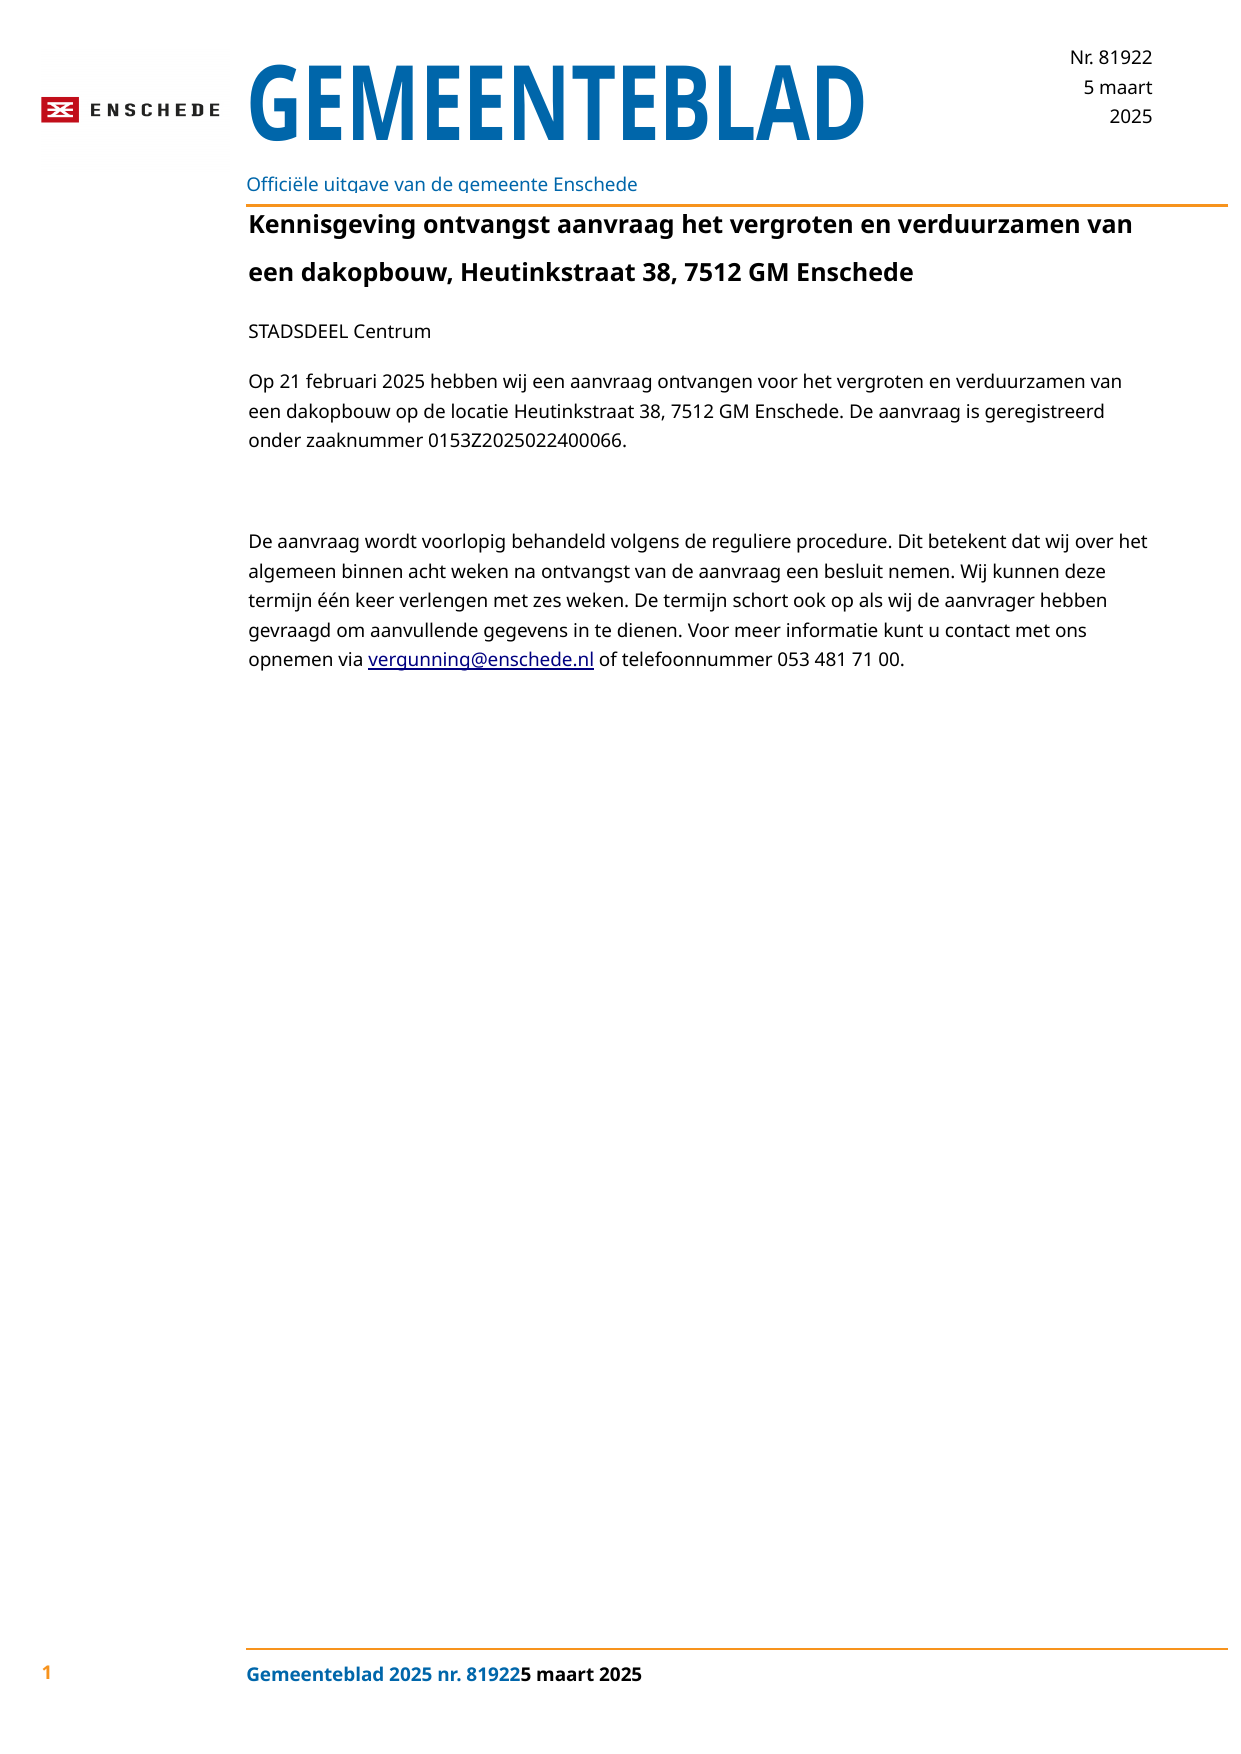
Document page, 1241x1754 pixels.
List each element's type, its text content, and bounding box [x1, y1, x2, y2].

text De aanvraag wordt voorlopig behandeld volgens de reguliere procedure. Dit betekent dat wij over het algemeen binnen acht weken na ontvangst van de aanvraag een besluit nemen. Wij kunnen deze termijn één keer verlengen met zes weken. De termijn schort ook op als wij de aanvrager hebben gevraagd om aanvullende gegevens in te dienen. Voor meer informatie kunt u contact met ons opnemen via vergunning@enschede.nl of telefoonnummer 053 481 71 00. [248, 528, 1152, 672]
text Op 21 februari 2025 hebben wij een aanvraag ontvangen voor het vergroten en verduurzamen van een dakopbouw op de locatie Heutinkstraat 38, 7512 GM Enschede. De aanvraag is geregistreerd onder zaaknummer 0153Z2025022400066. [248, 368, 1152, 453]
text STADSDEEL Centrum [248, 318, 1152, 344]
picture [41, 47, 231, 172]
text Kennisgeving ontvangst aanvraag het vergroten en verduurzamen van een dakopbouw, Heutinkstraat 38, 7512 GM Enschede [248, 207, 1152, 288]
